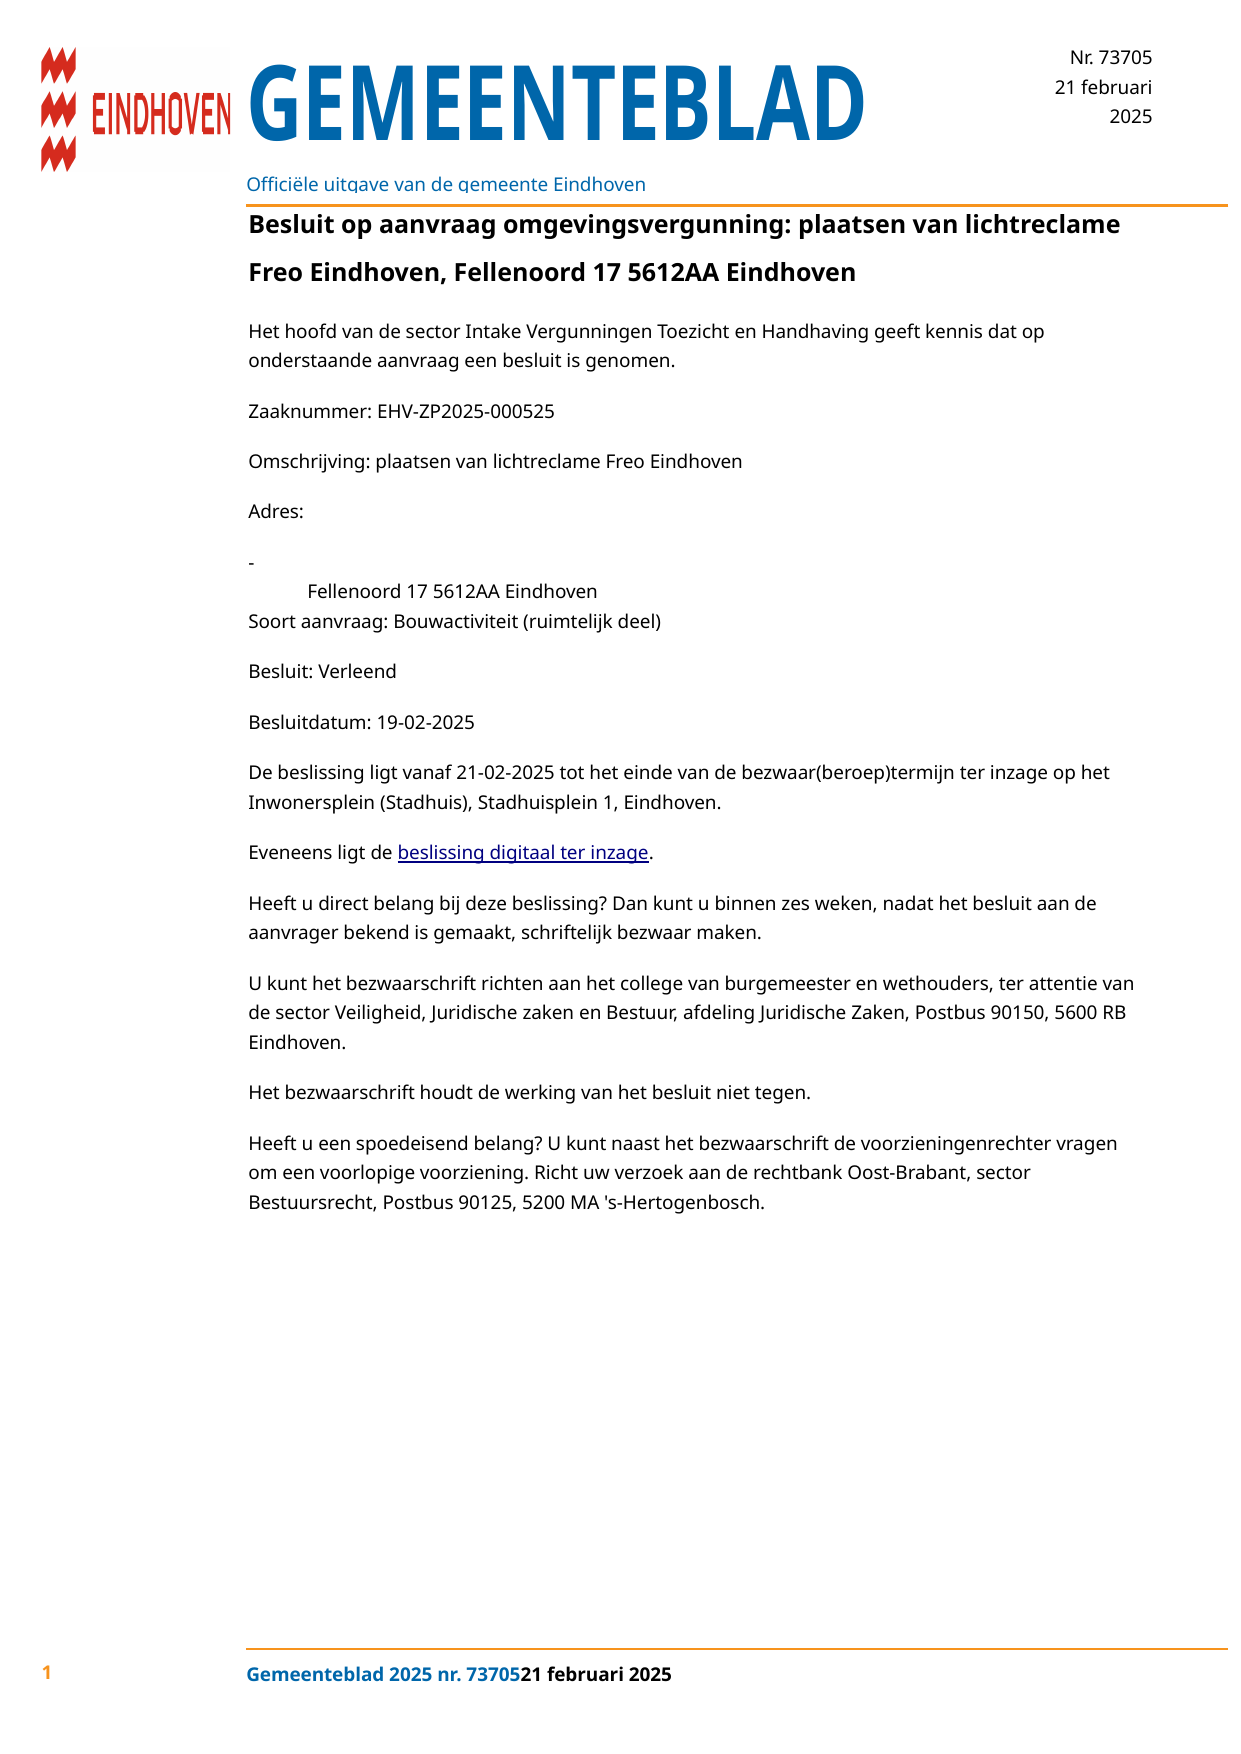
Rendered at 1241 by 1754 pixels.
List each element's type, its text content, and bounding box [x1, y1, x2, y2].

picture [41, 47, 231, 172]
text Heeft u een spoedeisend belang? U kunt naast het bezwaarschrift de voorzieningenrechter vragen om een voorlopige voorziening. Richt uw verzoek aan de rechtbank Oost-Brabant, sector Bestuursrecht, Postbus 90125, 5200 MA 's-Hertogenbosch. [248, 1130, 1152, 1215]
text Het hoofd van de sector Intake Vergunningen Toezicht en Handhaving geeft kennis dat op onderstaande aanvraag een besluit is genomen. [248, 318, 1152, 373]
text Heeft u direct belang bij deze beslissing? Dan kunt u binnen zes weken, nadat het besluit aan de aanvrager bekend is gemaakt, schriftelijk bezwaar maken. [248, 890, 1152, 945]
text Omschrijving: plaatsen van lichtreclame Freo Eindhoven [248, 448, 1152, 474]
text Soort aanvraag: Bouwactiviteit (ruimtelijk deel) [248, 608, 1152, 634]
text Besluit: Verleend [248, 659, 1152, 684]
text Het bezwaarschrift houdt de werking van het besluit niet tegen. [248, 1079, 1152, 1105]
text Adres: [248, 499, 1152, 524]
text Eveneens ligt de beslissing digitaal ter inzage. [248, 839, 1152, 865]
list Fellenoord 17 5612AA Eindhoven [248, 579, 1152, 604]
text U kunt het bezwaarschrift richten aan het college van burgemeester en wethouders, ter attentie van de sector Veiligheid, Juridische zaken en Bestuur, afdeling Juridische Zaken, Postbus 90150, 5600 RB Eindhoven. [248, 970, 1152, 1055]
text Besluit op aanvraag omgevingsvergunning: plaatsen van lichtreclame Freo Eindhoven, Fellenoord 17 5612AA Eindhoven [248, 207, 1152, 288]
text Besluitdatum: 19-02-2025 [248, 709, 1152, 735]
text De beslissing ligt vanaf 21-02-2025 tot het einde van de bezwaar(beroep)termijn ter inzage op het Inwonersplein (Stadhuis), Stadhuisplein 1, Eindhoven. [248, 759, 1152, 815]
text Zaaknummer: EHV-ZP2025-000525 [248, 398, 1152, 424]
